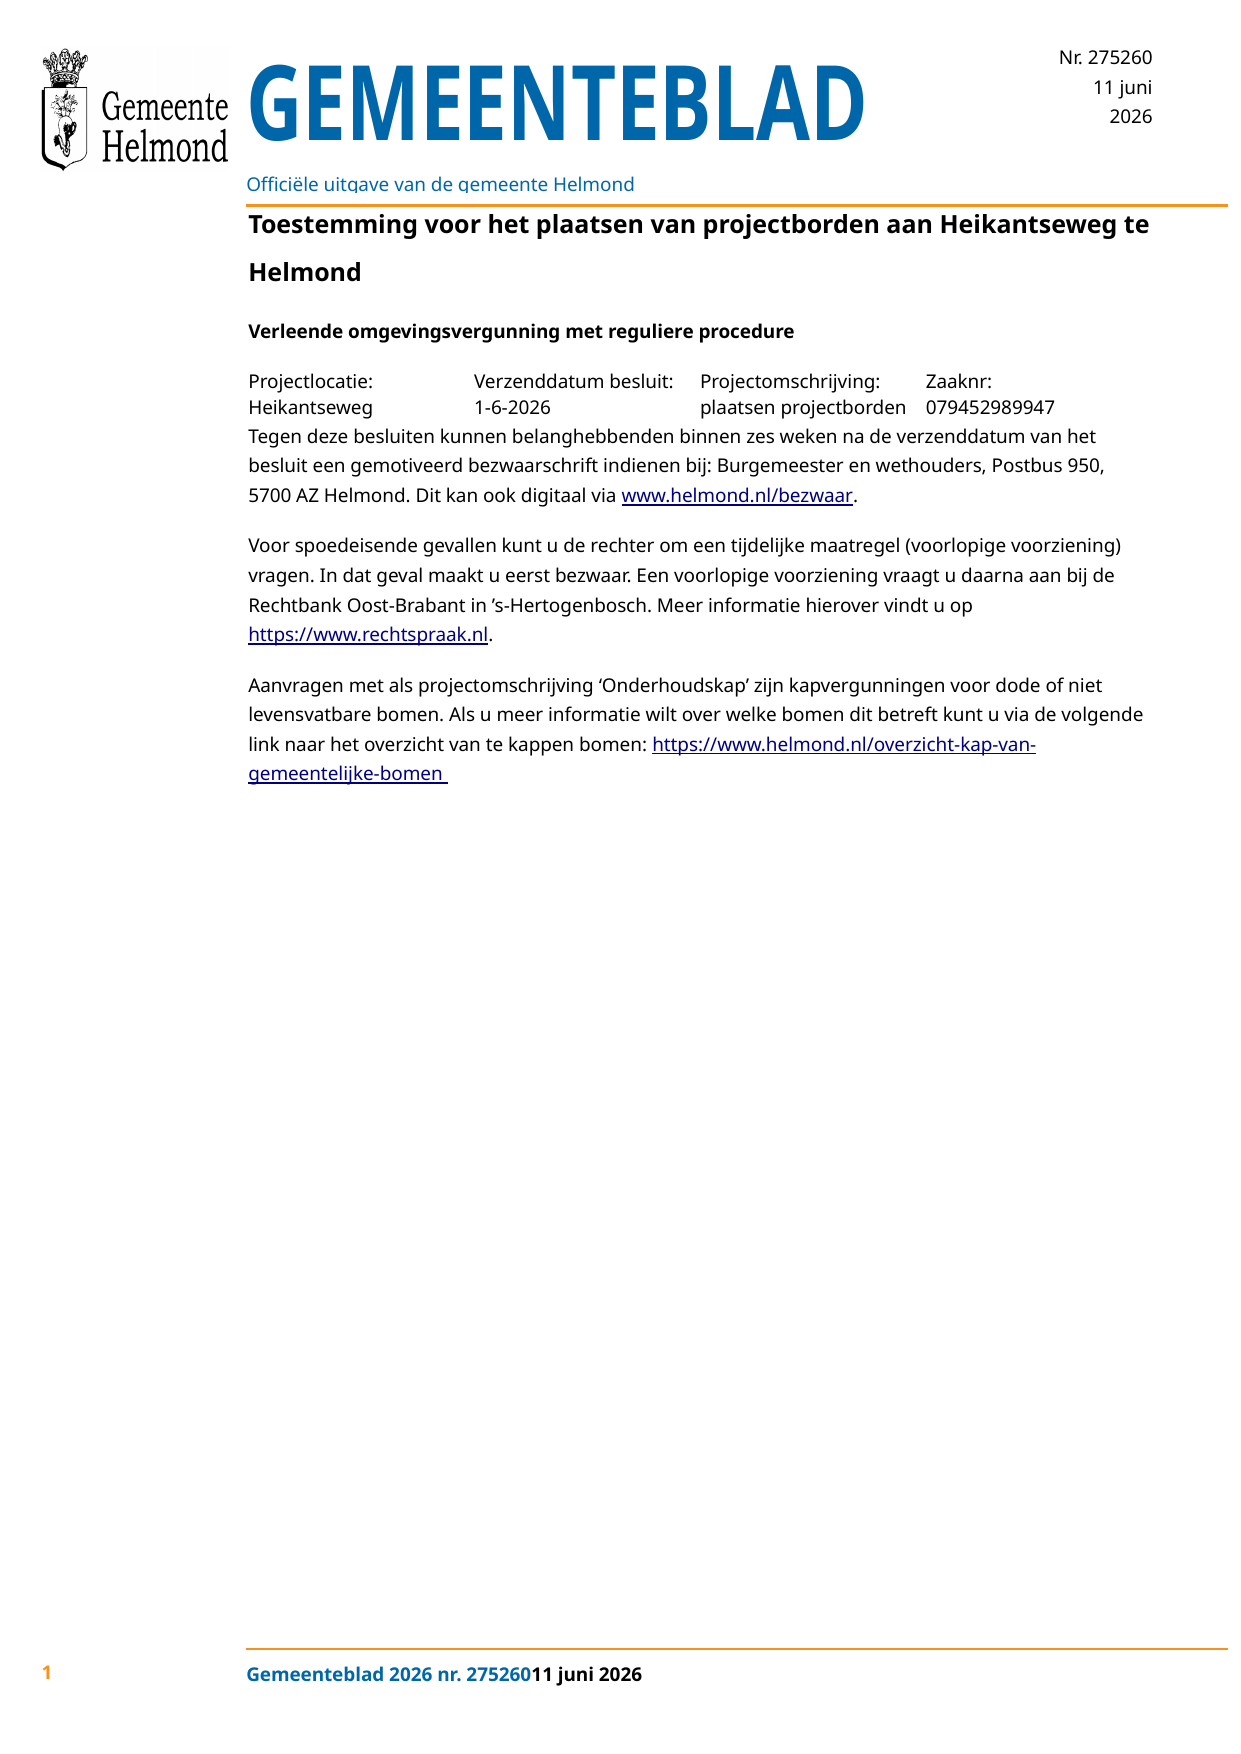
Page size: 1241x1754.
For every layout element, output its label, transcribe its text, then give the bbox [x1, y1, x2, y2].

table_header Projectlocatie: [248, 369, 474, 394]
table_header Verzenddatum besluit: [474, 369, 700, 394]
table_header Zaaknr: [926, 369, 1152, 394]
text Verleende omgevingsvergunning met reguliere procedure [248, 318, 1152, 344]
text Voor spoedeisende gevallen kunt u de rechter om een tijdelijke maatregel (voorlopige voorziening) vragen. In dat geval maakt u eerst bezwaar. Een voorlopige voorziening vraagt u daarna aan bij de Rechtbank Oost-Brabant in ’s-Hertogenbosch. Meer informatie hierover vindt u op https://www.rechtspraak.nl. [248, 533, 1152, 647]
text Aanvragen met als projectomschrijving ‘Onderhoudskap’ zijn kapvergunningen voor dode of niet levensvatbare bomen. Als u meer informatie wilt over welke bomen dit betreft kunt u via de volgende link naar het overzicht van te kappen bomen: https://www.helmond.nl/overzicht-kap-van-gemeentelijke-bomen [248, 672, 1152, 786]
table_cell Heikantseweg [248, 394, 474, 420]
table_header Projectomschrijving: [700, 369, 926, 394]
table_cell 079452989947 [926, 394, 1152, 420]
text Tegen deze besluiten kunnen belanghebbenden binnen zes weken na de verzenddatum van het besluit een gemotiveerd bezwaarschrift indienen bij: Burgemeester en wethouders, Postbus 950, 5700 AZ Helmond. Dit kan ook digitaal via www.helmond.nl/bezwaar. [248, 423, 1152, 508]
picture [41, 47, 231, 172]
table_cell 1-6-2026 [474, 394, 700, 420]
table_cell plaatsen projectborden [700, 394, 926, 420]
text Toestemming voor het plaatsen van projectborden aan Heikantseweg te Helmond [248, 207, 1152, 288]
